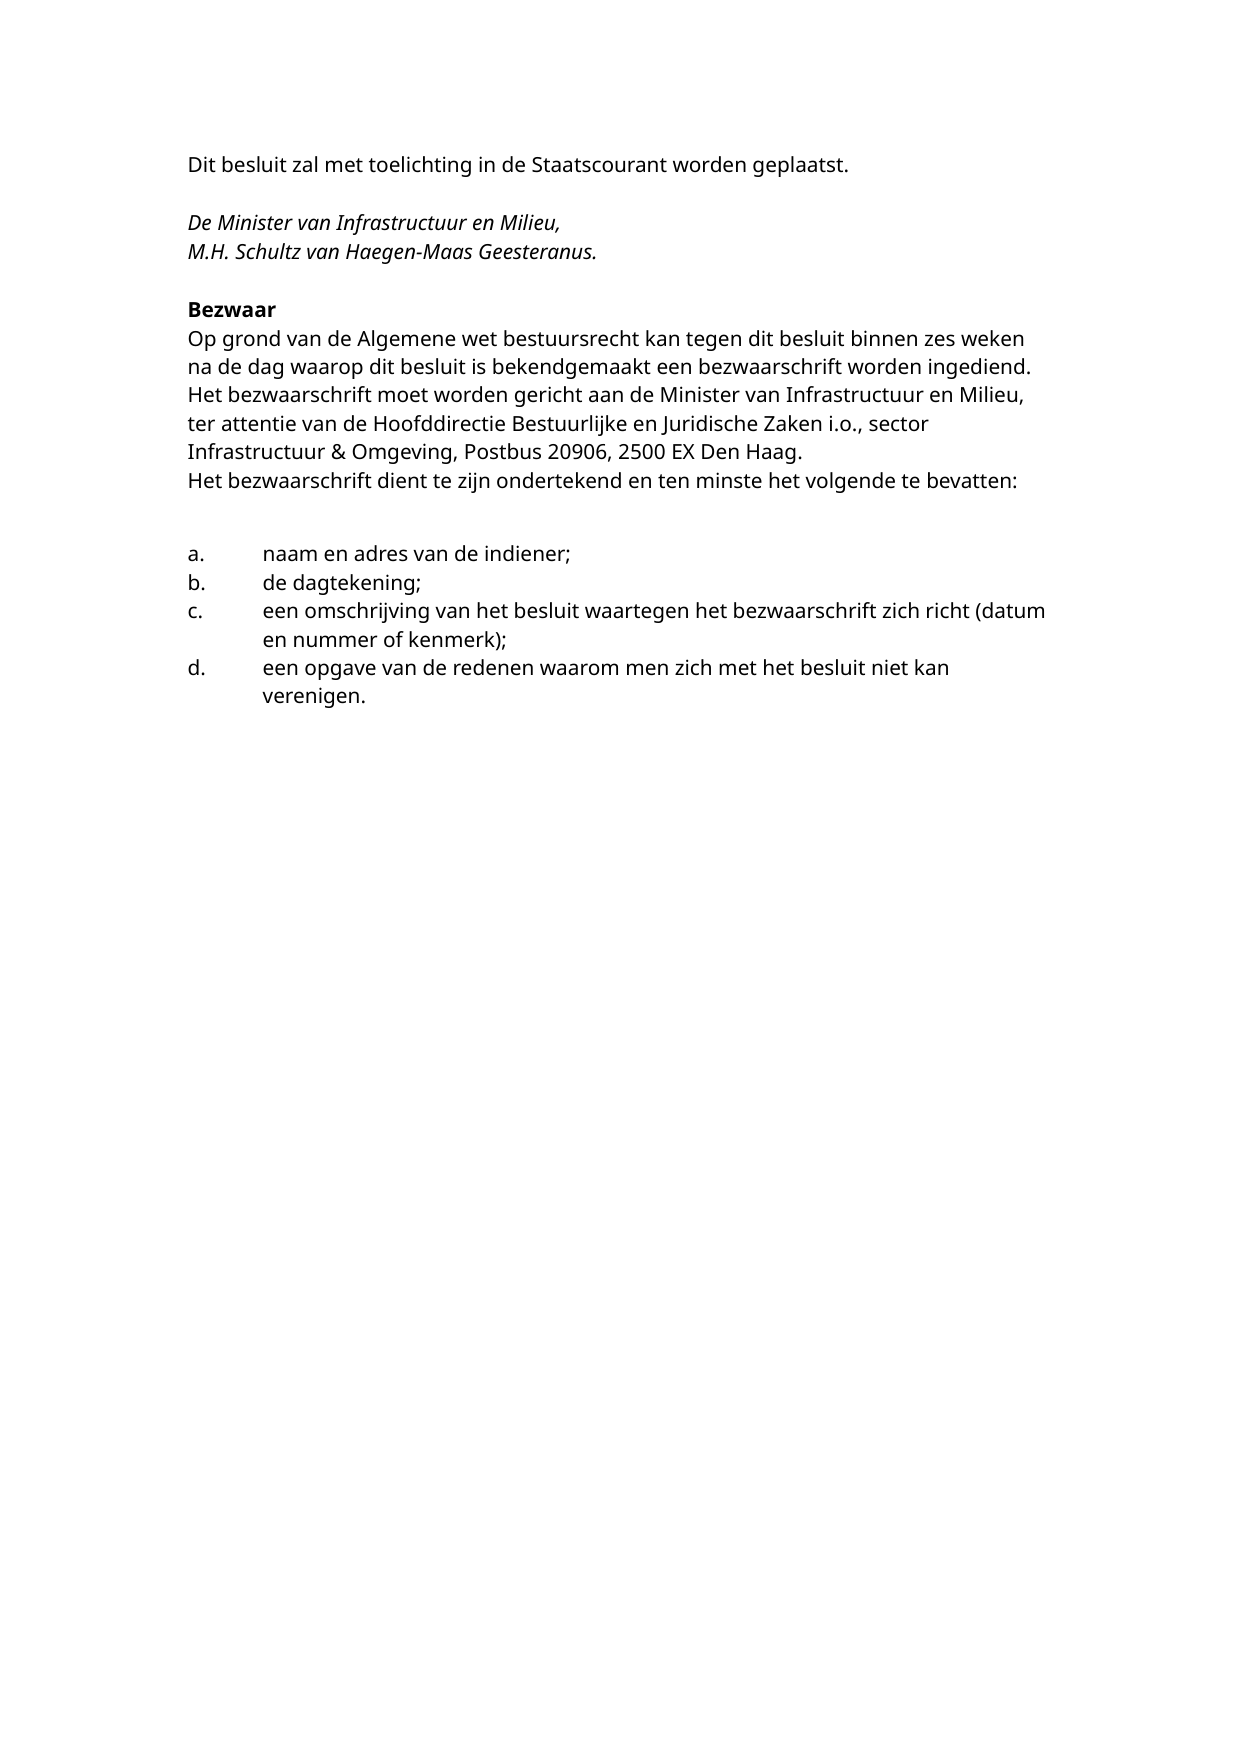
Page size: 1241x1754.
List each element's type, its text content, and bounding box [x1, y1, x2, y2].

list de dagtekening; [187, 568, 1053, 596]
text De Minister van Infrastructuur en Milieu, [187, 208, 1053, 237]
text Het bezwaarschrift dient te zijn ondertekend en ten minste het volgende te bevatten: [187, 466, 1053, 494]
text Bezwaar [187, 295, 1053, 324]
list een omschrijving van het besluit waartegen het bezwaarschrift zich richt (datum en nummer of kenmerk); [187, 596, 1053, 653]
list een opgave van de redenen waarom men zich met het besluit niet kan verenigen. [187, 653, 1053, 710]
text Dit besluit zal met toelichting in de Staatscourant worden geplaatst. [187, 150, 1053, 178]
list naam en adres van de indiener; [187, 539, 1053, 568]
text Op grond van de Algemene wet bestuursrecht kan tegen dit besluit binnen zes weken na de dag waarop dit besluit is bekendgemaakt een bezwaarschrift worden ingediend. Het bezwaarschrift moet worden gericht aan de Minister van Infrastructuur en Milieu, ter attentie van de Hoofddirectie Bestuurlijke en Juridische Zaken i.o., sector Infrastructuur & Omgeving, Postbus 20906, 2500 EX Den Haag. [187, 324, 1053, 466]
text M.H. Schultz van Haegen-Maas Geesteranus. [187, 237, 1053, 265]
